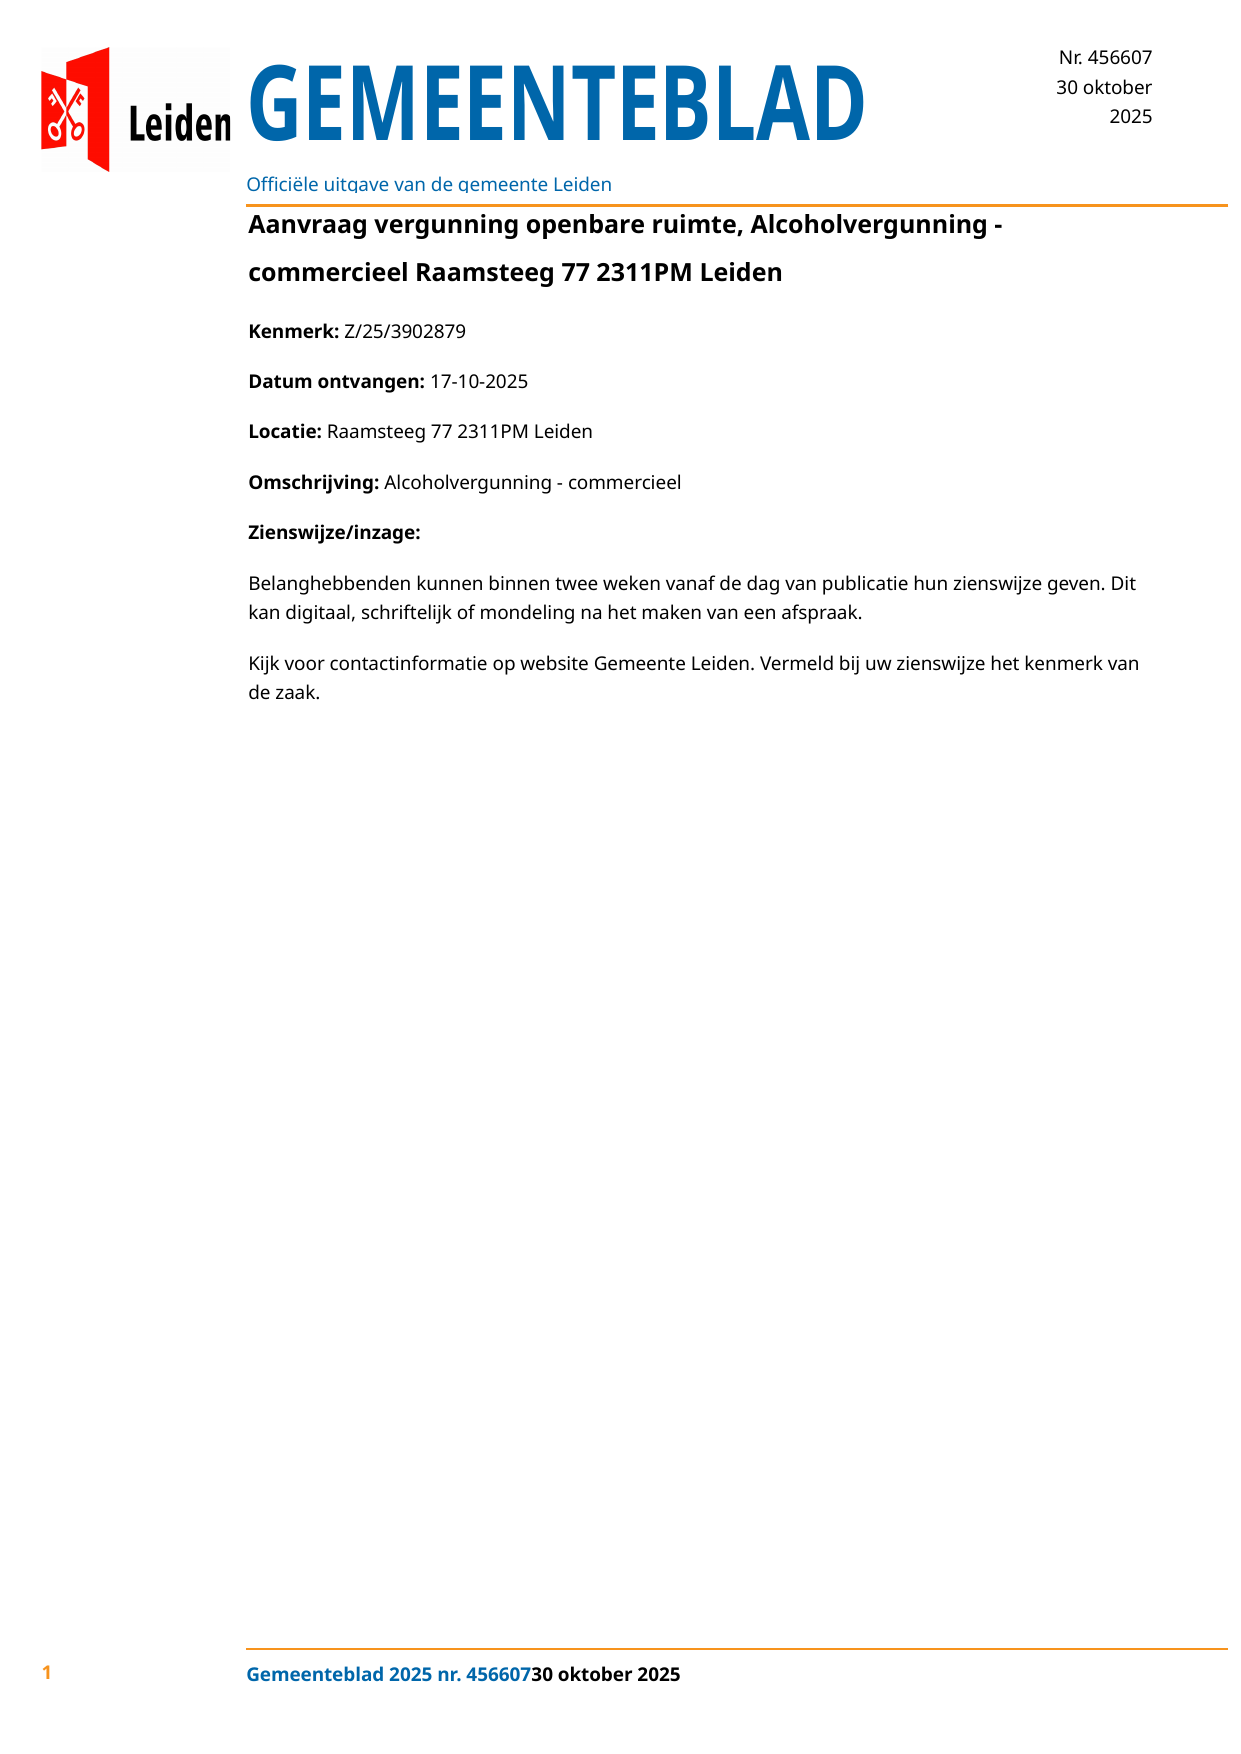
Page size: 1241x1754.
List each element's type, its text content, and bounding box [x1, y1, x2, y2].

text Locatie: Raamsteeg 77 2311PM Leiden [248, 419, 1152, 444]
picture [41, 47, 231, 172]
text Kijk voor contactinformatie op website Gemeente Leiden. Vermeld bij uw zienswijze het kenmerk van de zaak. [248, 650, 1152, 705]
text Belanghebbenden kunnen binnen twee weken vanaf de dag van publicatie hun zienswijze geven. Dit kan digitaal, schriftelijk of mondeling na het maken van een afspraak. [248, 570, 1152, 625]
text Datum ontvangen: 17-10-2025 [248, 368, 1152, 394]
text Zienswijze/inzage: [248, 519, 1152, 545]
text Kenmerk: Z/25/3902879 [248, 318, 1152, 344]
text Omschrijving: Alcoholvergunning - commercieel [248, 469, 1152, 495]
text Aanvraag vergunning openbare ruimte, Alcoholvergunning - commercieel Raamsteeg 77 2311PM Leiden [248, 207, 1152, 288]
